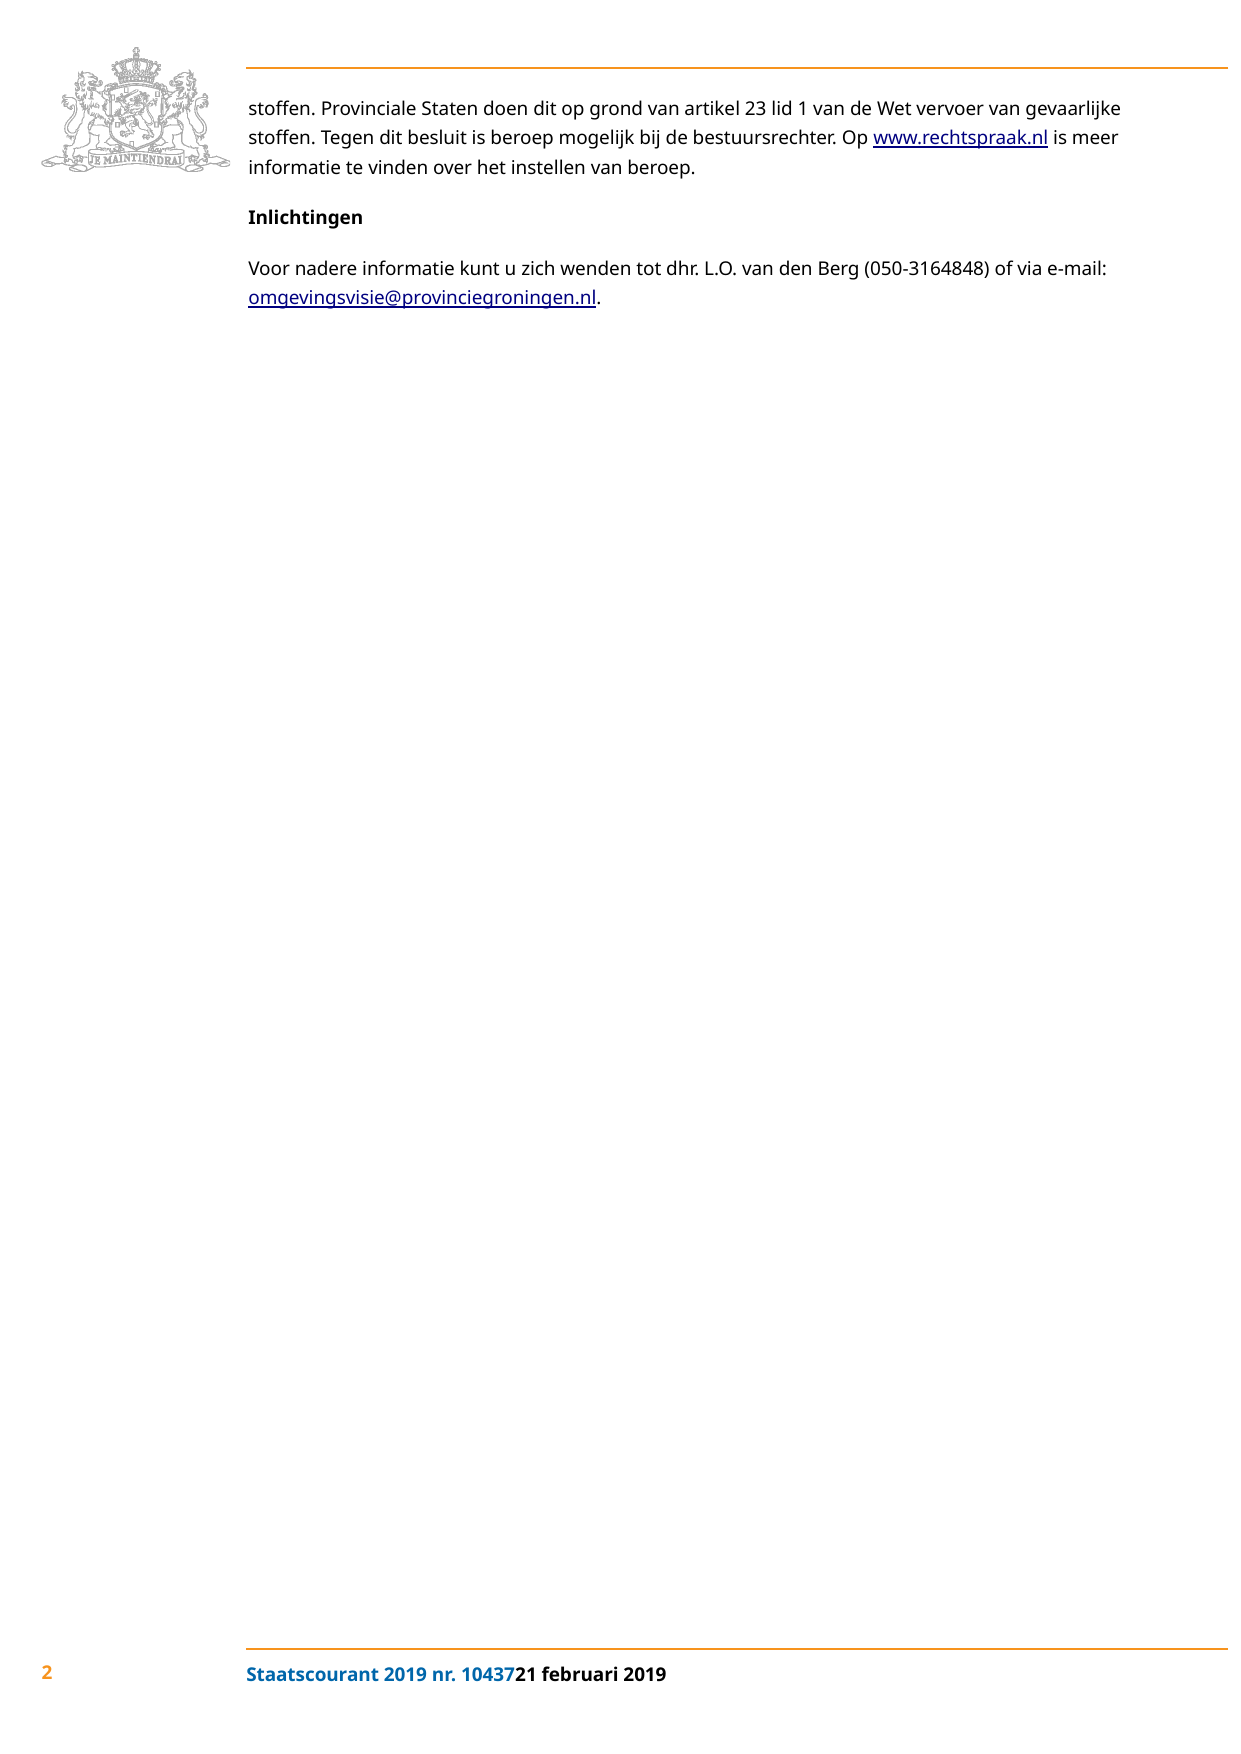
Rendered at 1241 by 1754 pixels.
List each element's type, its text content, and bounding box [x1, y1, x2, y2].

text stoffen. Provinciale Staten doen dit op grond van artikel 23 lid 1 van de Wet vervoer van gevaarlijke stoffen. Tegen dit besluit is beroep mogelijk bij de bestuursrechter. Op www.rechtspraak.nl is meer informatie te vinden over het instellen van beroep. [248, 95, 1152, 180]
text Voor nadere informatie kunt u zich wenden tot dhr. L.O. van den Berg (050-3164848) of via e-mail: omgevingsvisie@provinciegroningen.nl. [248, 255, 1152, 310]
text Inlichtingen [248, 204, 1152, 230]
picture [41, 47, 231, 172]
